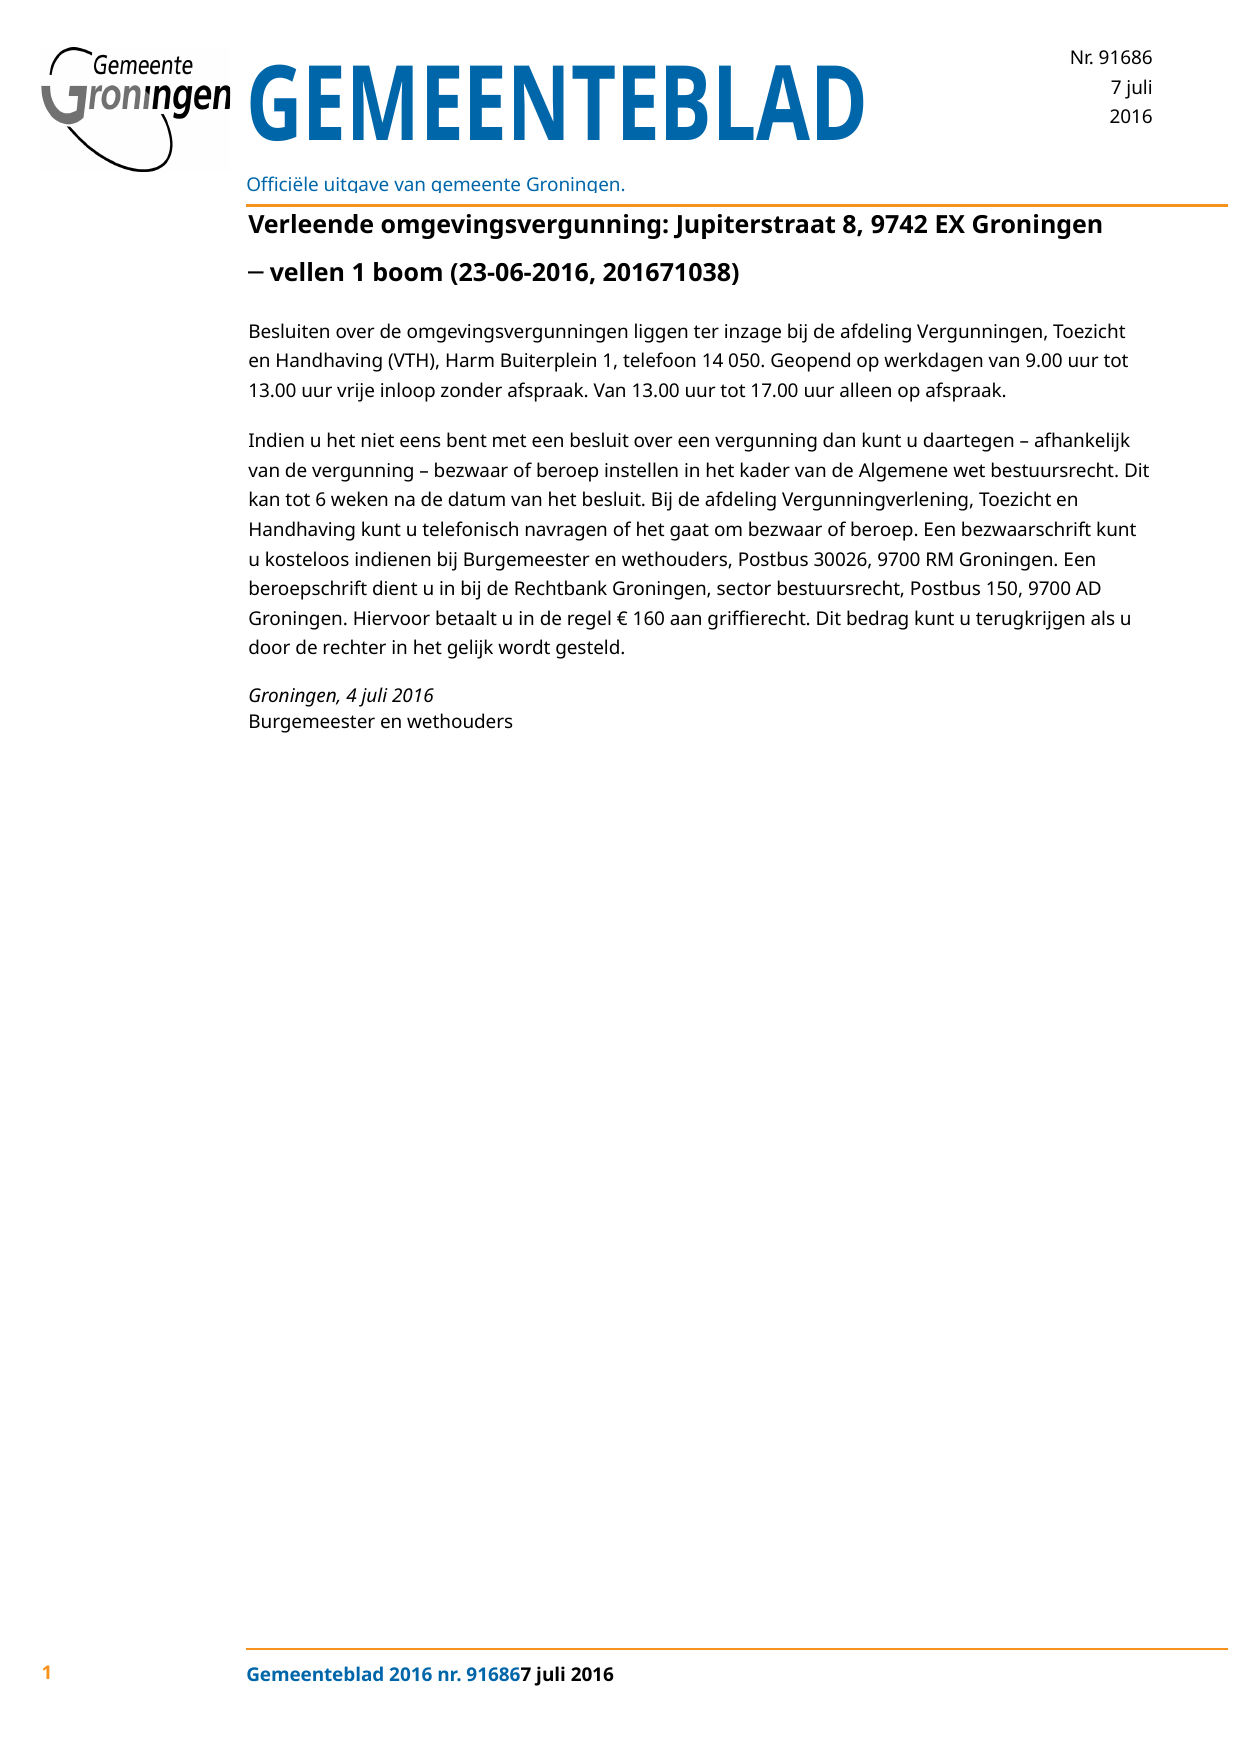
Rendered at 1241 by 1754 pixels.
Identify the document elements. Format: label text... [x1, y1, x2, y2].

text Groningen, 4 juli 2016 [248, 682, 1152, 708]
picture [41, 47, 231, 172]
text Indien u het niet eens bent met een besluit over een vergunning dan kunt u daartegen – afhankelijk van de vergunning – bezwaar of beroep instellen in het kader van de Algemene wet bestuursrecht. Dit kan tot 6 weken na de datum van het besluit. Bij de afdeling Vergunningverlening, Toezicht en Handhaving kunt u telefonisch navragen of het gaat om bezwaar of beroep. Een bezwaarschrift kunt u kosteloos indienen bij Burgemeester en wethouders, Postbus 30026, 9700 RM Groningen. Een beroepschrift dient u in bij de Rechtbank Groningen, sector bestuursrecht, Postbus 150, 9700 AD Groningen. Hiervoor betaalt u in de regel € 160 aan griffierecht. Dit bedrag kunt u terugkrijgen als u door de rechter in het gelijk wordt gesteld. [248, 427, 1152, 660]
text Verleende omgevingsvergunning: Jupiterstraat 8, 9742 EX Groningen ─ vellen 1 boom (23-06-2016, 201671038) [248, 207, 1152, 288]
text Besluiten over de omgevingsvergunningen liggen ter inzage bij de afdeling Vergunningen, Toezicht en Handhaving (VTH), Harm Buiterplein 1, telefoon 14 050. Geopend op werkdagen van 9.00 uur tot 13.00 uur vrije inloop zonder afspraak. Van 13.00 uur tot 17.00 uur alleen op afspraak. [248, 318, 1152, 403]
text Burgemeester en wethouders [248, 708, 1152, 734]
